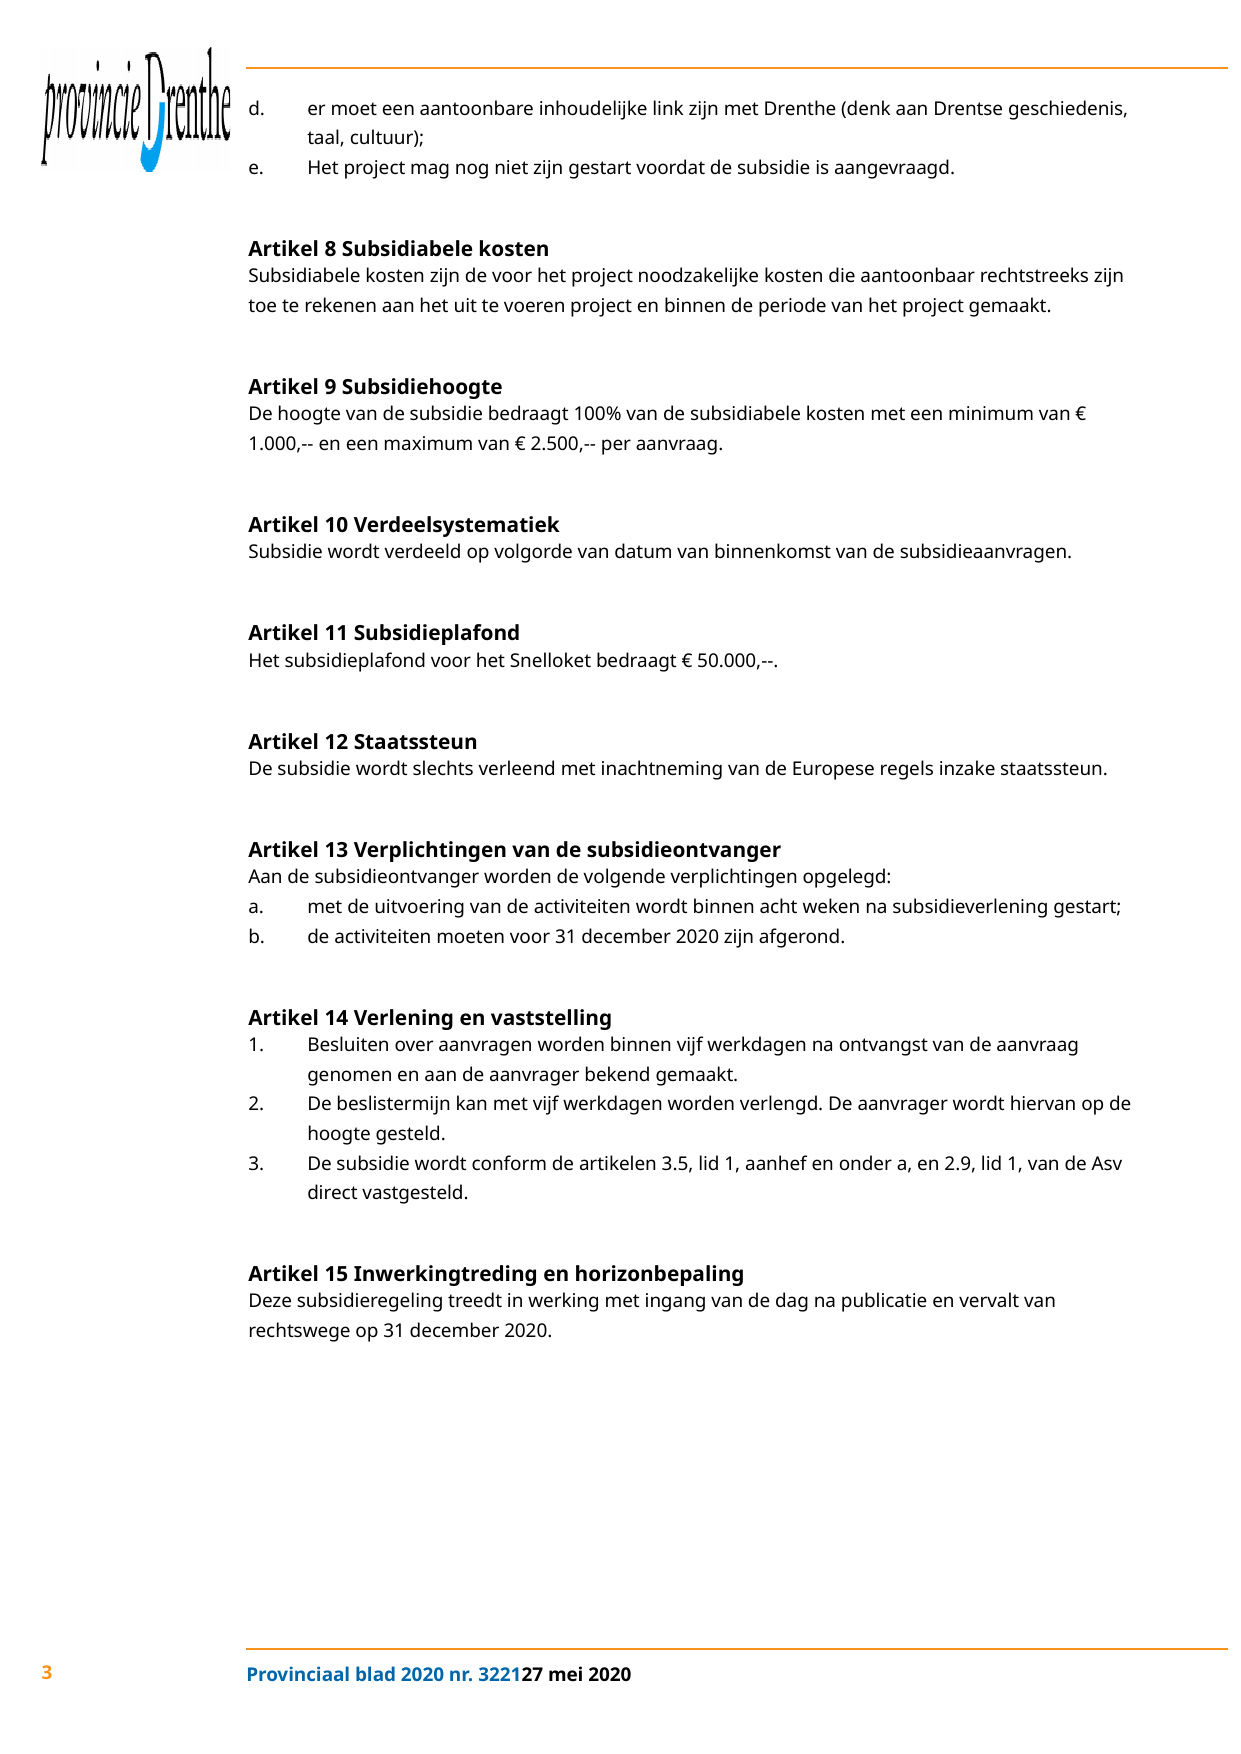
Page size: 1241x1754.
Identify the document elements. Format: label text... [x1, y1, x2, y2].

text Het subsidieplafond voor het Snelloket bedraagt € 50.000,--. [248, 647, 1152, 673]
list er moet een aantoonbare inhoudelijke link zijn met Drenthe (denk aan Drentse geschiedenis, taal, cultuur); [248, 95, 1152, 150]
text Subsidiabele kosten zijn de voor het project noodzakelijke kosten die aantoonbaar rechtstreeks zijn toe te rekenen aan het uit te voeren project en binnen de periode van het project gemaakt. [248, 262, 1152, 318]
text Artikel 10 Verdeelsystematiek [248, 510, 1152, 538]
list met de uitvoering van de activiteiten wordt binnen acht weken na subsidieverlening gestart; [248, 893, 1152, 919]
text Subsidie wordt verdeeld op volgorde van datum van binnenkomst van de subsidieaanvragen. [248, 538, 1152, 564]
text Artikel 15 Inwerkingtreding en horizonbepaling [248, 1259, 1152, 1288]
text Artikel 9 Subsidiehoogte [248, 372, 1152, 400]
list de activiteiten moeten voor 31 december 2020 zijn afgerond. [248, 923, 1152, 949]
text Artikel 14 Verlening en vaststelling [248, 1003, 1152, 1031]
text Deze subsidieregeling treedt in werking met ingang van de dag na publicatie en vervalt van rechtswege op 31 december 2020. [248, 1288, 1152, 1343]
text Artikel 12 Staatssteun [248, 727, 1152, 755]
list De beslistermijn kan met vijf werkdagen worden verlengd. De aanvrager wordt hiervan op de hoogte gesteld. [248, 1091, 1152, 1146]
text Artikel 13 Verplichtingen van de subsidieontvanger [248, 835, 1152, 864]
picture [41, 47, 231, 172]
text De hoogte van de subsidie bedraagt 100% van de subsidiabele kosten met een minimum van € 1.000,-- en een maximum van € 2.500,-- per aanvraag. [248, 400, 1152, 456]
text Artikel 11 Subsidieplafond [248, 618, 1152, 647]
list Het project mag nog niet zijn gestart voordat de subsidie is aangevraagd. [248, 154, 1152, 180]
text Aan de subsidieontvanger worden de volgende verplichtingen opgelegd: [248, 864, 1152, 889]
list Besluiten over aanvragen worden binnen vijf werkdagen na ontvangst van de aanvraag genomen en aan de aanvrager bekend gemaakt. [248, 1031, 1152, 1087]
list De subsidie wordt conform de artikelen 3.5, lid 1, aanhef en onder a, en 2.9, lid 1, van de Asv direct vastgesteld. [248, 1150, 1152, 1205]
text Artikel 8 Subsidiabele kosten [248, 234, 1152, 262]
text De subsidie wordt slechts verleend met inachtneming van de Europese regels inzake staatssteun. [248, 755, 1152, 781]
